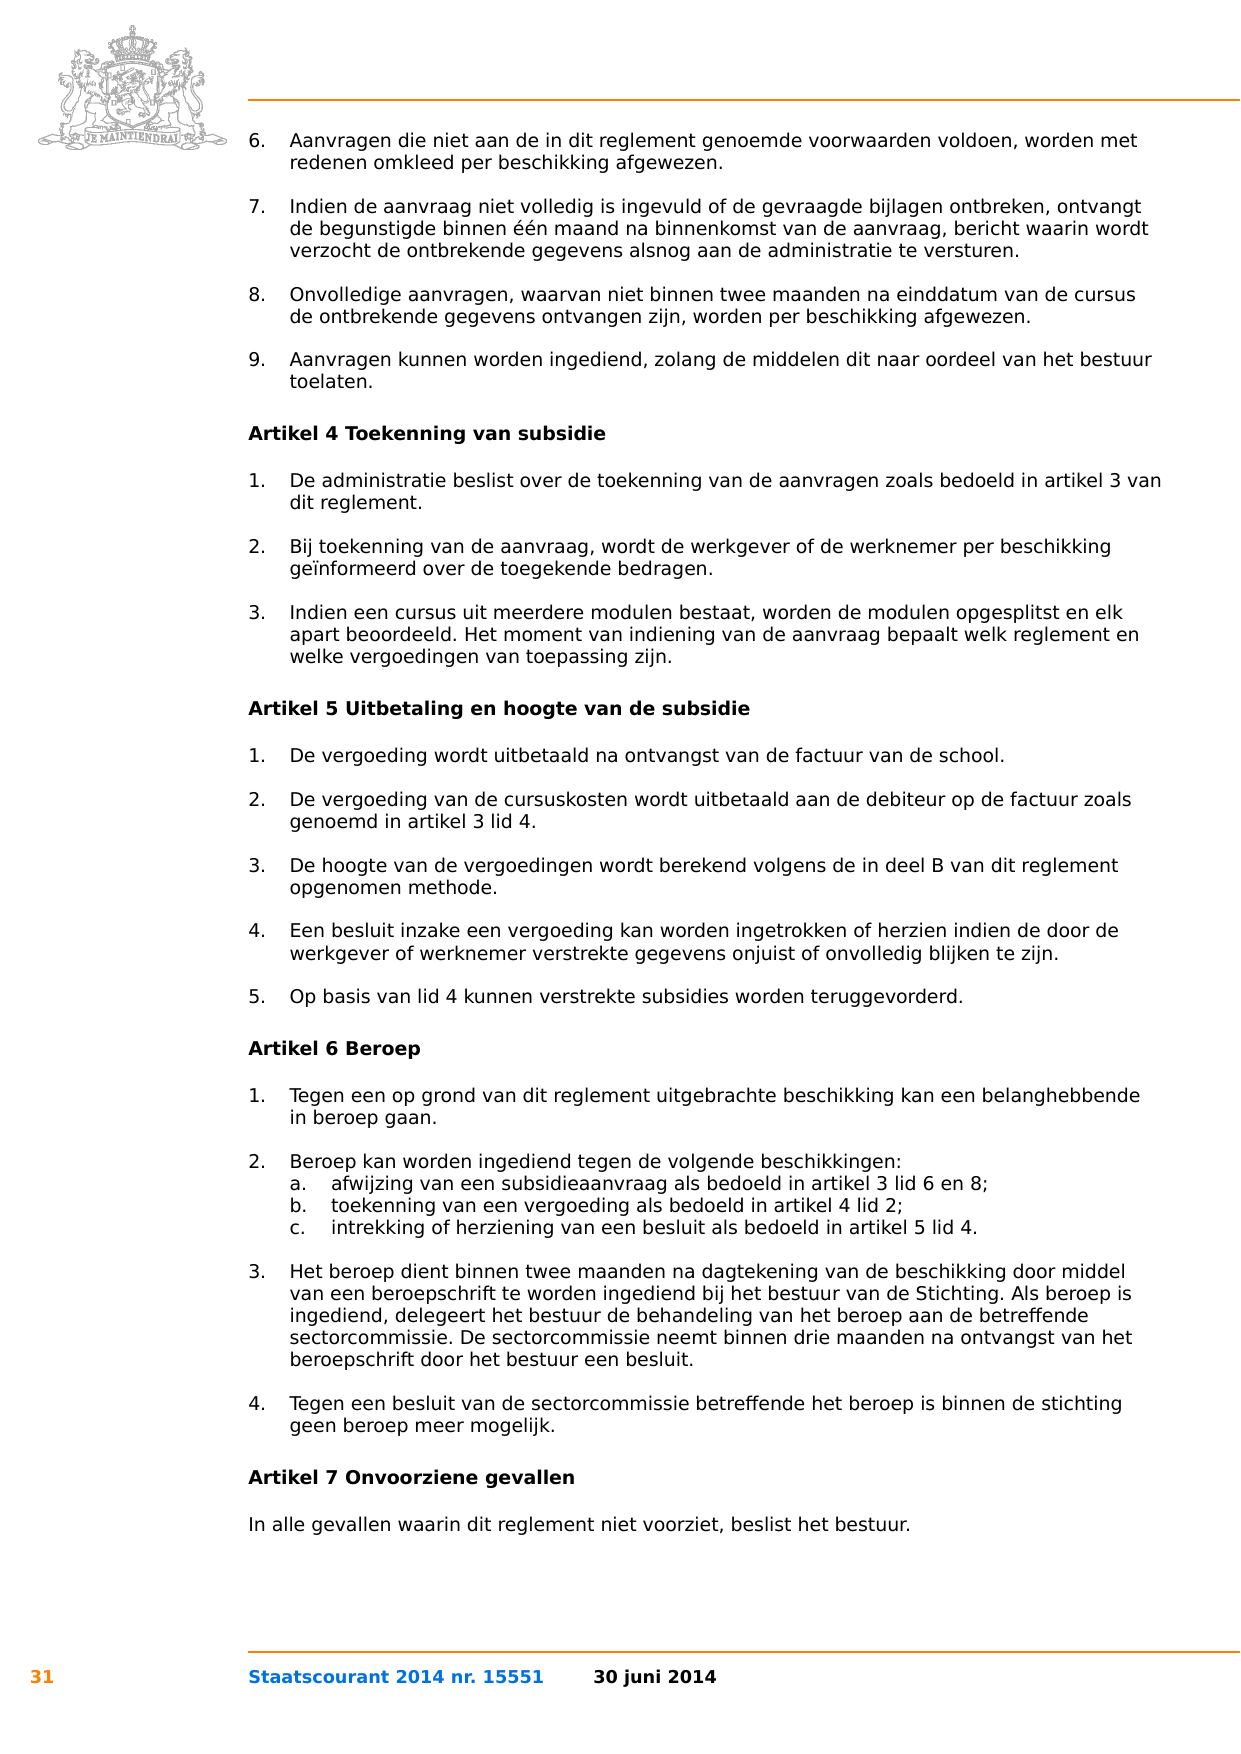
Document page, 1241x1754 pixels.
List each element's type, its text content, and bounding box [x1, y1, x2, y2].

picture [38, 25, 227, 150]
subtitle Artikel 7 Onvoorziene gevallen [248, 1467, 1163, 1488]
subtitle Artikel 6 Beroep [248, 1038, 1163, 1060]
text b. toekenning van een vergoeding als bedoeld in artikel 4 lid 2; [289, 1195, 1163, 1217]
text 8. Onvolledige aanvragen, waarvan niet binnen twee maanden na einddatum van de cursus de ontbrekende gegevens ontvangen zijn, worden per beschikking afgewezen. [248, 283, 1163, 327]
subtitle Artikel 4 Toekenning van subsidie [248, 423, 1163, 445]
text 1. De administratie beslist over de toekenning van de aanvragen zoals bedoeld in artikel 3 van dit reglement. [248, 470, 1163, 514]
text 3. Het beroep dient binnen twee maanden na dagtekening van de beschikking door middel van een beroepschrift te worden ingediend bij het bestuur van de Stichting. Als beroep is ingediend, delegeert het bestuur de behandeling van het beroep aan de betreffende sectorcommissie. De sectorcommissie neemt binnen drie maanden na ontvangst van het beroepschrift door het bestuur een besluit. [248, 1261, 1163, 1371]
subtitle Artikel 5 Uitbetaling en hoogte van de subsidie [248, 698, 1163, 720]
text 2. De vergoeding van de cursuskosten wordt uitbetaald aan de debiteur op de factuur zoals genoemd in artikel 3 lid 4. [248, 789, 1163, 833]
text 7. Indien de aanvraag niet volledig is ingevuld of de gevraagde bijlagen ontbreken, ontvangt de begunstigde binnen één maand na binnenkomst van de aanvraag, bericht waarin wordt verzocht de ontbrekende gegevens alsnog aan de administratie te versturen. [248, 196, 1163, 262]
text 3. De hoogte van de vergoedingen wordt berekend volgens de in deel B van dit reglement opgenomen methode. [248, 854, 1163, 898]
text a. afwijzing van een subsidieaanvraag als bedoeld in artikel 3 lid 6 en 8; [289, 1173, 1163, 1195]
text 1. Tegen een op grond van dit reglement uitgebrachte beschikking kan een belanghebbende in beroep gaan. [248, 1085, 1163, 1129]
text 2. Beroep kan worden ingediend tegen de volgende beschikkingen: [248, 1151, 1163, 1173]
text 3. Indien een cursus uit meerdere modulen bestaat, worden de modulen opgesplitst en elk apart beoordeeld. Het moment van indiening van de aanvraag bepaalt welk reglement en welke vergoedingen van toepassing zijn. [248, 602, 1163, 668]
text 4. Een besluit inzake een vergoeding kan worden ingetrokken of herzien indien de door de werkgever of werknemer verstrekte gegevens onjuist of onvolledig blijken te zijn. [248, 920, 1163, 964]
text In alle gevallen waarin dit reglement niet voorziet, beslist het bestuur. [248, 1513, 1163, 1536]
text 9. Aanvragen kunnen worden ingediend, zolang de middelen dit naar oordeel van het bestuur toelaten. [248, 349, 1163, 393]
text c. intrekking of herziening van een besluit als bedoeld in artikel 5 lid 4. [289, 1217, 1163, 1239]
text 1. De vergoeding wordt uitbetaald na ontvangst van de factuur van de school. [248, 745, 1163, 767]
text 4. Tegen een besluit van de sectorcommissie betreffende het beroep is binnen de stichting geen beroep meer mogelijk. [248, 1393, 1163, 1437]
text 6. Aanvragen die niet aan de in dit reglement genoemde voorwaarden voldoen, worden met redenen omkleed per beschikking afgewezen. [248, 130, 1163, 174]
text 5. Op basis van lid 4 kunnen verstrekte subsidies worden teruggevorderd. [248, 986, 1163, 1008]
text 2. Bij toekenning van de aanvraag, wordt de werkgever of de werknemer per beschikking geïnformeerd over de toegekende bedragen. [248, 536, 1163, 580]
